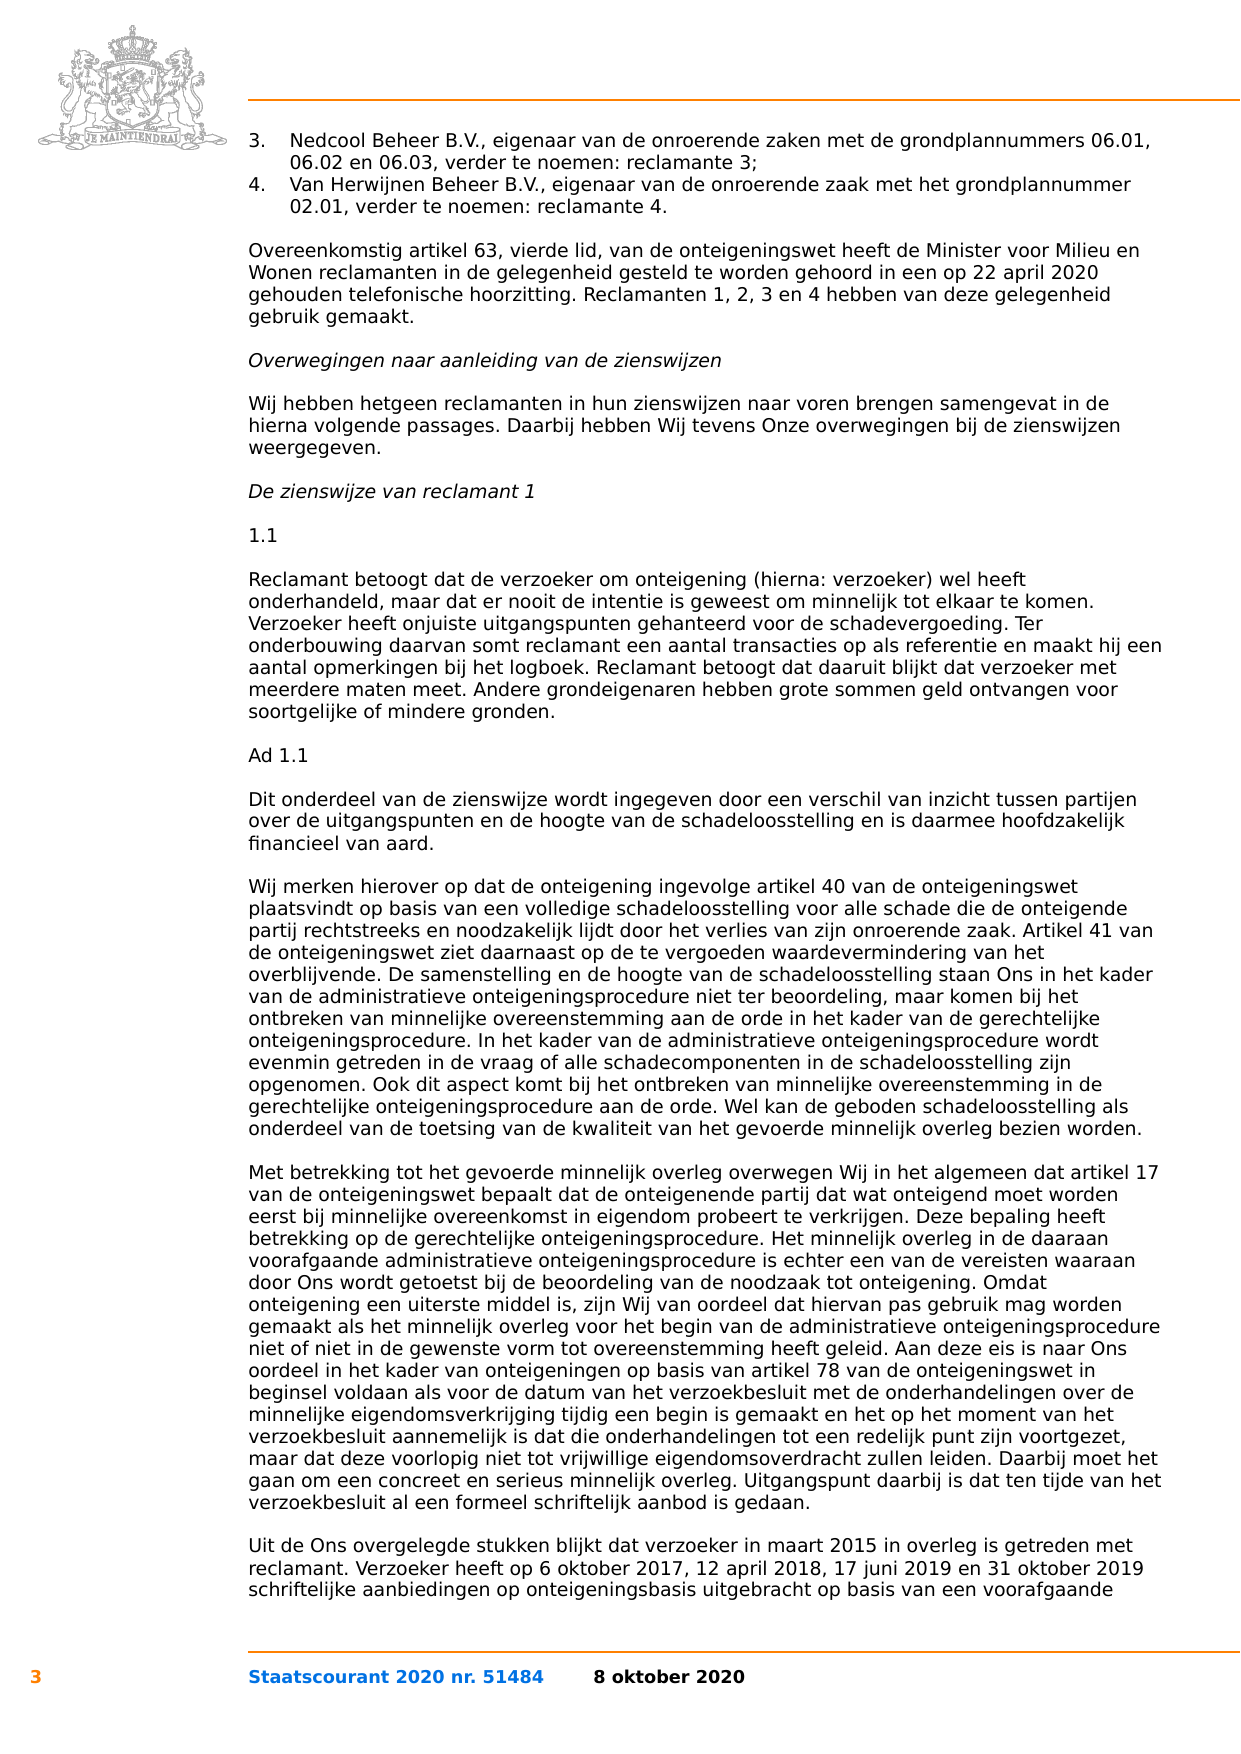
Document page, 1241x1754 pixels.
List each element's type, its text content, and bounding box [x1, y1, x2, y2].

text Wij merken hierover op dat de onteigening ingevolge artikel 40 van de onteigeningswet plaatsvindt op basis van een volledige schadeloosstelling voor alle schade die de onteigende partij rechtstreeks en noodzakelijk lijdt door het verlies van zijn onroerende zaak. Artikel 41 van de onteigeningswet ziet daarnaast op de te vergoeden waardevermindering van het overblijvende. De samenstelling en de hoogte van de schadeloosstelling staan Ons in het kader van de administratieve onteigeningsprocedure niet ter beoordeling, maar komen bij het ontbreken van minnelijke overeenstemming aan de orde in het kader van de gerechtelijke onteigeningsprocedure. In het kader van de administratieve onteigeningsprocedure wordt evenmin getreden in de vraag of alle schadecomponenten in de schadeloosstelling zijn opgenomen. Ook dit aspect komt bij het ontbreken van minnelijke overeenstemming in de gerechtelijke onteigeningsprocedure aan de orde. Wel kan de geboden schadeloosstelling als onderdeel van de toetsing van de kwaliteit van het gevoerde minnelijk overleg bezien worden. [248, 876, 1163, 1140]
text Wij hebben hetgeen reclamanten in hun zienswijzen naar voren brengen samengevat in de hierna volgende passages. Daarbij hebben Wij tevens Onze overwegingen bij de zienswijzen weergegeven. [248, 393, 1163, 459]
subtitle De zienswijze van reclamant 1 [248, 481, 1163, 503]
text Met betrekking tot het gevoerde minnelijk overleg overwegen Wij in het algemeen dat artikel 17 van de onteigeningswet bepaalt dat de onteigenende partij dat wat onteigend moet worden eerst bij minnelijke overeenkomst in eigendom probeert te verkrijgen. Deze bepaling heeft betrekking op de gerechtelijke onteigeningsprocedure. Het minnelijk overleg in de daaraan voorafgaande administratieve onteigeningsprocedure is echter een van de vereisten waaraan door Ons wordt getoetst bij de beoordeling van de noodzaak tot onteigening. Omdat onteigening een uiterste middel is, zijn Wij van oordeel dat hiervan pas gebruik mag worden gemaakt als het minnelijk overleg voor het begin van de administratieve onteigeningsprocedure niet of niet in de gewenste vorm tot overeenstemming heeft geleid. Aan deze eis is naar Ons oordeel in het kader van onteigeningen op basis van artikel 78 van de onteigeningswet in beginsel voldaan als voor de datum van het verzoekbesluit met de onderhandelingen over de minnelijke eigendomsverkrijging tijdig een begin is gemaakt en het op het moment van het verzoekbesluit aannemelijk is dat die onderhandelingen tot een redelijk punt zijn voortgezet, maar dat deze voorlopig niet tot vrijwillige eigendomsoverdracht zullen leiden. Daarbij moet het gaan om een concreet en serieus minnelijk overleg. Uitgangspunt daarbij is dat ten tijde van het verzoekbesluit al een formeel schriftelijk aanbod is gedaan. [248, 1162, 1163, 1513]
text 3. Nedcool Beheer B.V., eigenaar van de onroerende zaken met de grondplannummers 06.01, 06.02 en 06.03, verder te noemen: reclamante 3; [248, 130, 1163, 174]
text Dit onderdeel van de zienswijze wordt ingegeven door een verschil van inzicht tussen partijen over de uitgangspunten en de hoogte van de schadeloosstelling en is daarmee hoofdzakelijk financieel van aard. [248, 788, 1163, 854]
subtitle Overwegingen naar aanleiding van de zienswijzen [248, 349, 1163, 371]
text Overeenkomstig artikel 63, vierde lid, van de onteigeningswet heeft de Minister voor Milieu en Wonen reclamanten in de gelegenheid gesteld te worden gehoord in een op 22 april 2020 gehouden telefonische hoorzitting. Reclamanten 1, 2, 3 en 4 hebben van deze gelegenheid gebruik gemaakt. [248, 240, 1163, 328]
text Uit de Ons overgelegde stukken blijkt dat verzoeker in maart 2015 in overleg is getreden met reclamant. Verzoeker heeft op 6 oktober 2017, 12 april 2018, 17 juni 2019 en 31 oktober 2019 schriftelijke aanbiedingen op onteigeningsbasis uitgebracht op basis van een voorafgaande [248, 1535, 1163, 1601]
picture [38, 25, 227, 150]
text 1.1 [248, 525, 1163, 547]
text Ad 1.1 [248, 744, 1163, 767]
text Reclamant betoogt dat de verzoeker om onteigening (hierna: verzoeker) wel heeft onderhandeld, maar dat er nooit de intentie is geweest om minnelijk tot elkaar te komen. Verzoeker heeft onjuiste uitgangspunten gehanteerd voor de schadevergoeding. Ter onderbouwing daarvan somt reclamant een aantal transacties op als referentie en maakt hij een aantal opmerkingen bij het logboek. Reclamant betoogt dat daaruit blijkt dat verzoeker met meerdere maten meet. Andere grondeigenaren hebben grote sommen geld ontvangen voor soortgelijke of mindere gronden. [248, 569, 1163, 723]
text 4. Van Herwijnen Beheer B.V., eigenaar van de onroerende zaak met het grondplannummer 02.01, verder te noemen: reclamante 4. [248, 174, 1163, 218]
